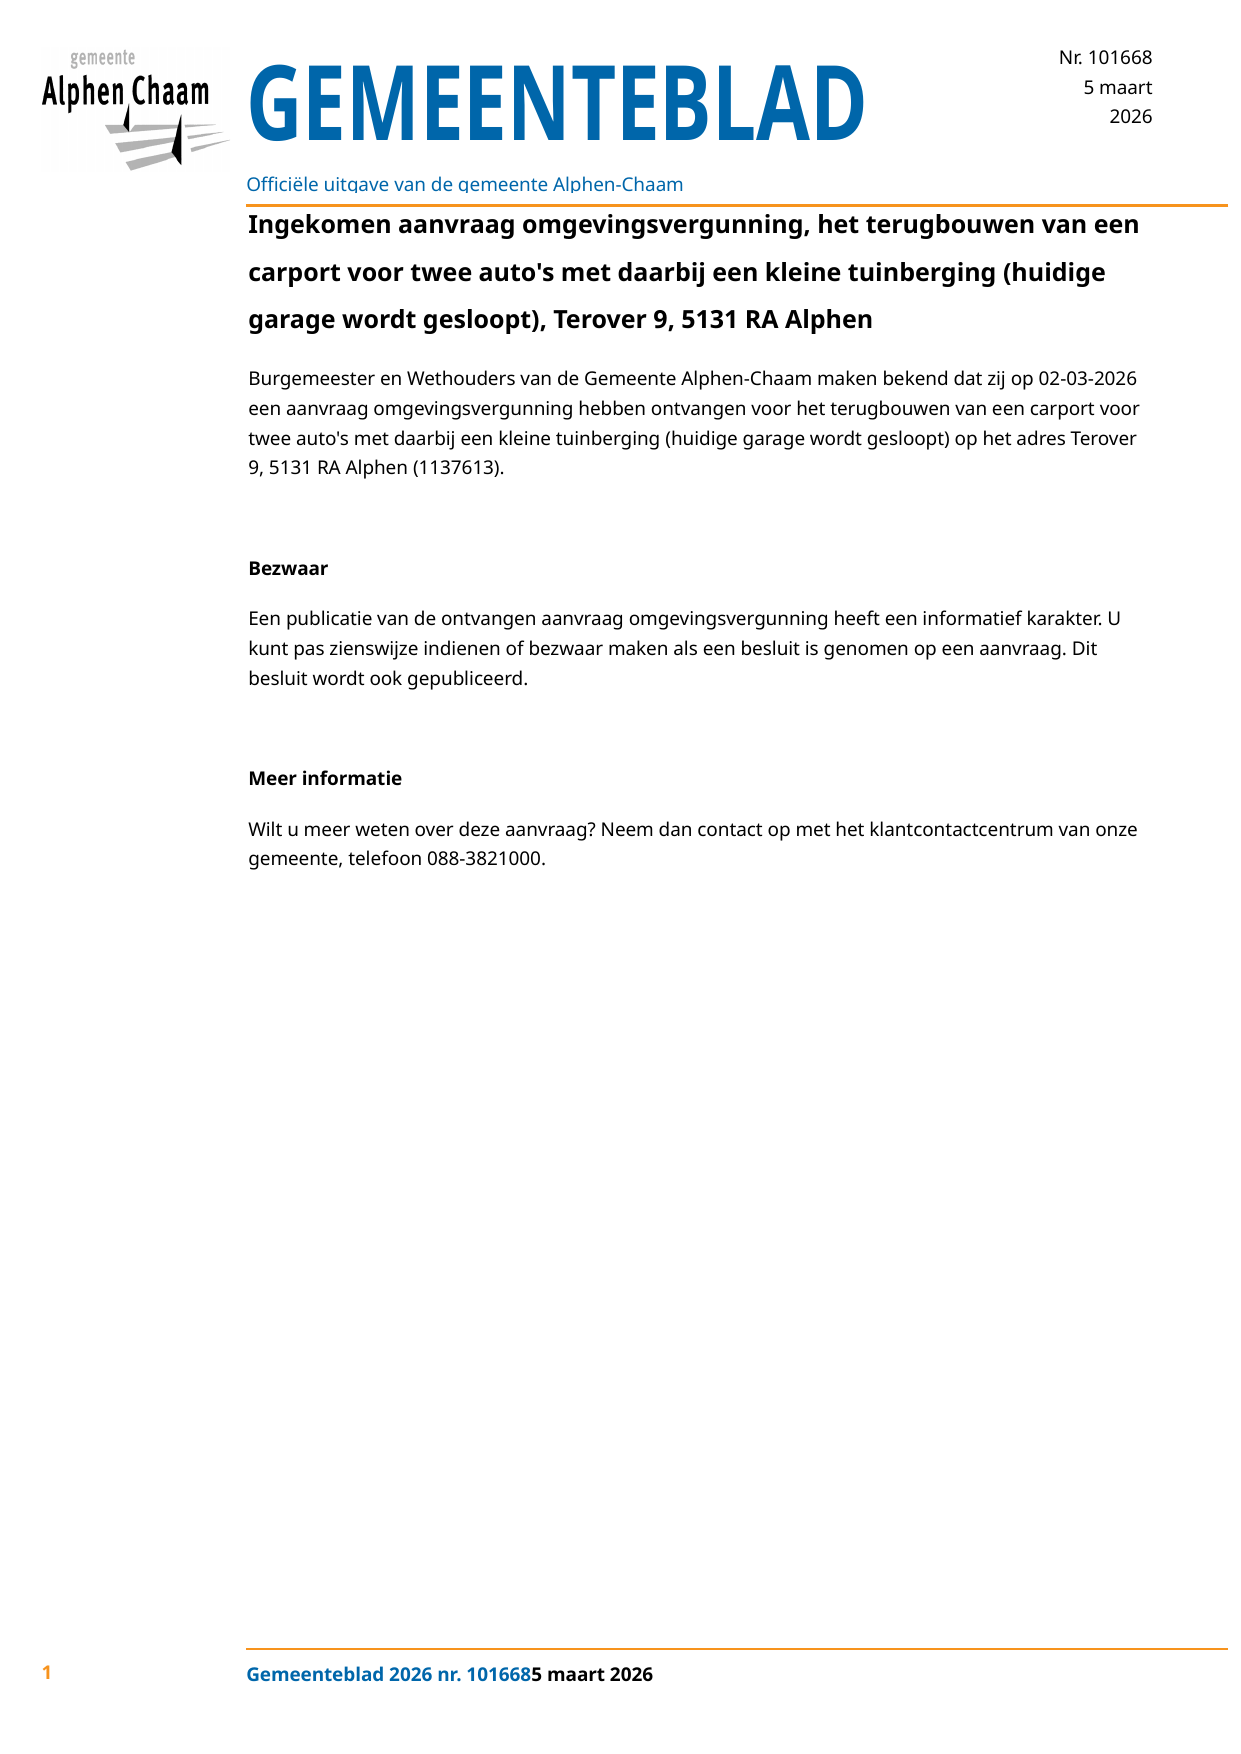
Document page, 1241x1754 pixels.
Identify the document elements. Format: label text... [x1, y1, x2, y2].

text Burgemeester en Wethouders van de Gemeente Alphen-Chaam maken bekend dat zij op 02-03-2026 een aanvraag omgevingsvergunning hebben ontvangen voor het terugbouwen van een carport voor twee auto's met daarbij een kleine tuinberging (huidige garage wordt gesloopt) op het adres Terover 9, 5131 RA Alphen (1137613). [248, 366, 1152, 480]
text Wilt u meer weten over deze aanvraag? Neem dan contact op met het klantcontactcentrum van onze gemeente, telefoon 088-3821000. [248, 816, 1152, 871]
text Een publicatie van de ontvangen aanvraag omgevingsvergunning heeft een informatief karakter. U kunt pas zienswijze indienen of bezwaar maken als een besluit is genomen op een aanvraag. Dit besluit wordt ook gepubliceerd. [248, 606, 1152, 690]
text Bezwaar [248, 555, 1152, 581]
picture [41, 47, 231, 172]
text Meer informatie [248, 766, 1152, 791]
text Ingekomen aanvraag omgevingsvergunning, het terugbouwen van een carport voor twee auto's met daarbij een kleine tuinberging (huidige garage wordt gesloopt), Terover 9, 5131 RA Alphen [248, 207, 1152, 336]
